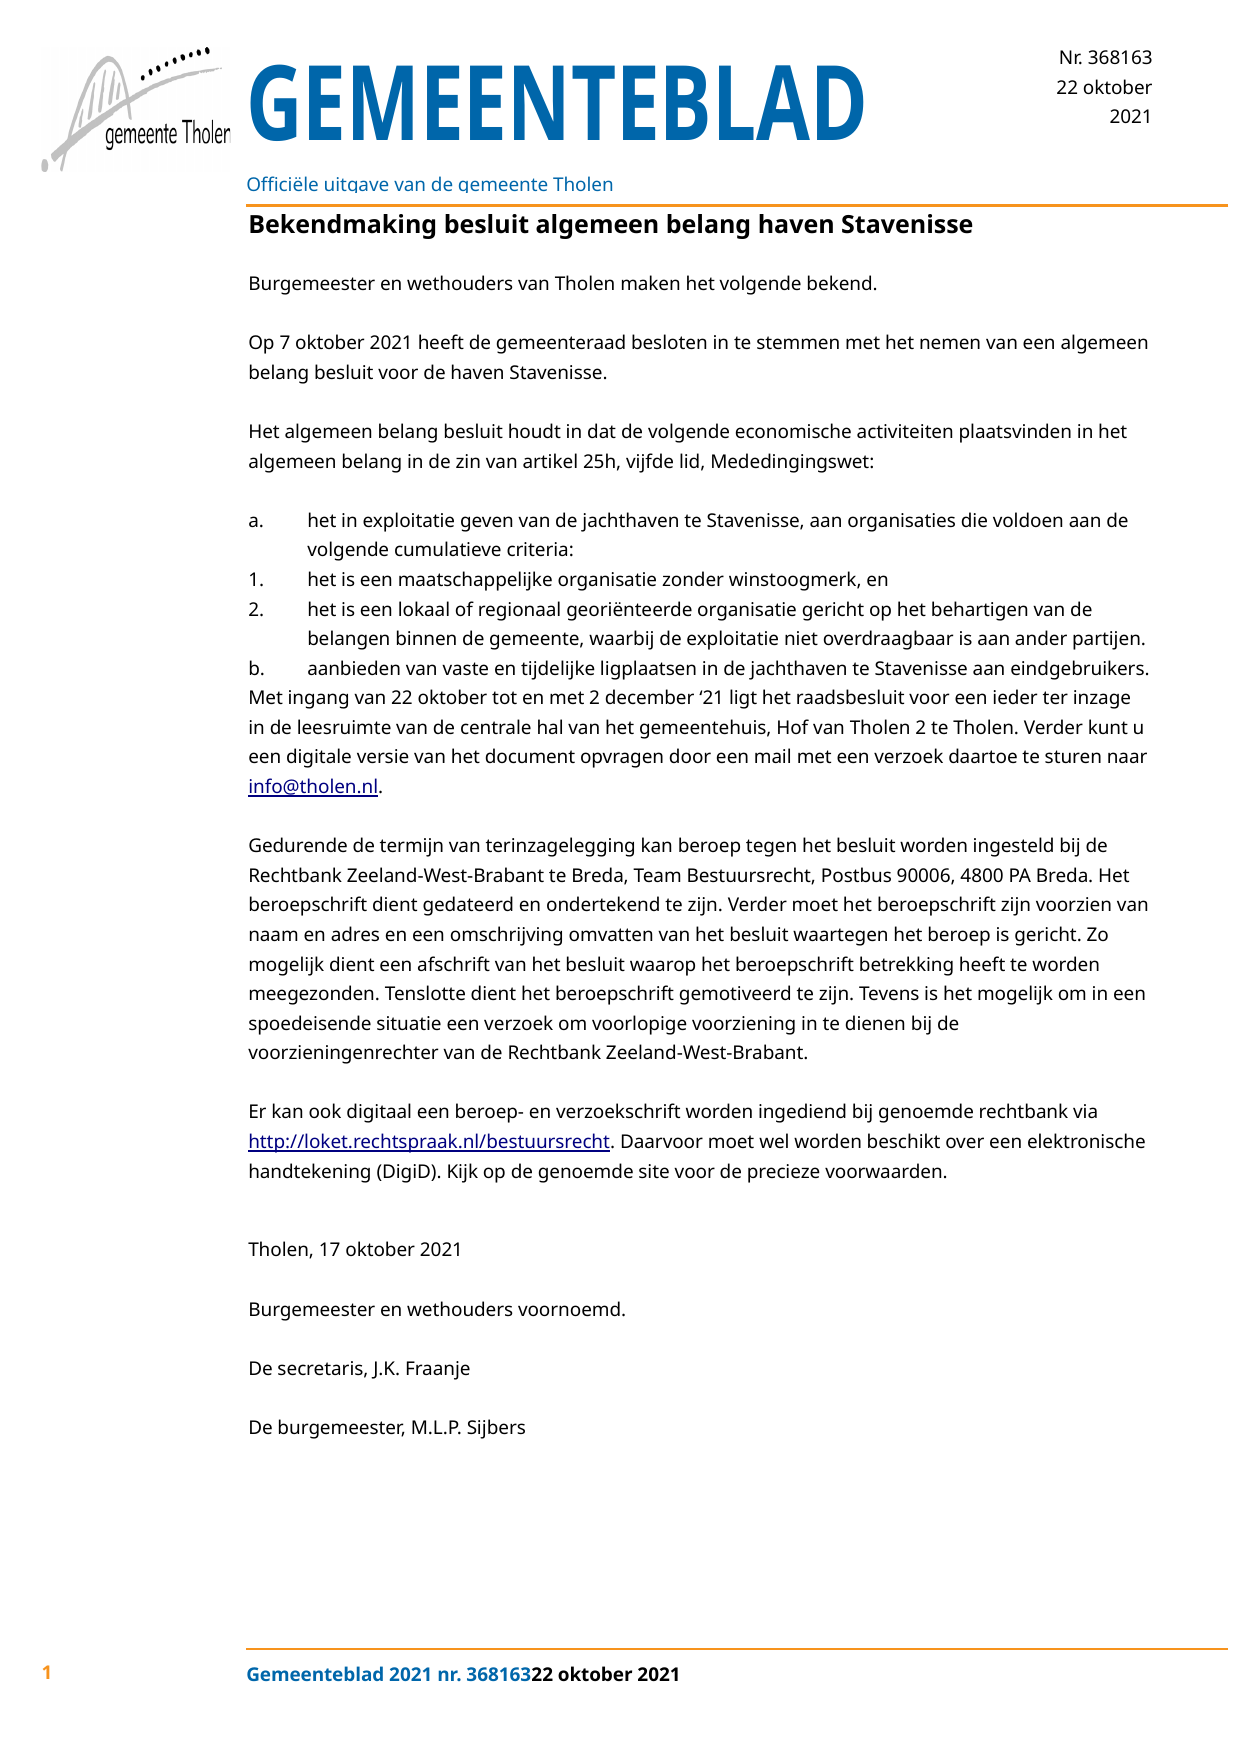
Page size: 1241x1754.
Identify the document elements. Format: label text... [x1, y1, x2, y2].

list het is een maatschappelijke organisatie zonder winstoogmerk, en [248, 566, 1152, 592]
text Het algemeen belang besluit houdt in dat de volgende economische activiteiten plaatsvinden in het algemeen belang in de zin van artikel 25h, vijfde lid, Mededingingswet: [248, 418, 1152, 473]
text Burgemeester en wethouders van Tholen maken het volgende bekend. [248, 270, 1152, 296]
text Met ingang van 22 oktober tot en met 2 december ‘21 ligt het raadsbesluit voor een ieder ter inzage in de leesruimte van de centrale hal van het gemeentehuis, Hof van Tholen 2 te Tholen. Verder kunt u een digitale versie van het document opvragen door een mail met een verzoek daartoe te sturen naar info@tholen.nl. [248, 684, 1152, 799]
text Tholen, 17 oktober 2021 [248, 1237, 1152, 1262]
text Op 7 oktober 2021 heeft de gemeenteraad besloten in te stemmen met het nemen van een algemeen belang besluit voor de haven Stavenisse. [248, 329, 1152, 385]
list het in exploitatie geven van de jachthaven te Stavenisse, aan organisaties die voldoen aan de volgende cumulatieve criteria: [248, 507, 1152, 562]
text Gedurende de termijn van terinzagelegging kan beroep tegen het besluit worden ingesteld bij de Rechtbank Zeeland-West-Brabant te Breda, Team Bestuursrecht, Postbus 90006, 4800 PA Breda. Het beroepschrift dient gedateerd en ondertekend te zijn. Verder moet het beroepschrift zijn voorzien van naam en adres en een omschrijving omvatten van het besluit waartegen het beroep is gericht. Zo mogelijk dient een afschrift van het besluit waarop het beroepschrift betrekking heeft te worden meegezonden. Tenslotte dient het beroepschrift gemotiveerd te zijn. Tevens is het mogelijk om in een spoedeisende situatie een verzoek om voorlopige voorziening in te dienen bij de voorzieningenrechter van de Rechtbank Zeeland-West-Brabant. [248, 832, 1152, 1065]
text Bekendmaking besluit algemeen belang haven Stavenisse [248, 207, 1152, 241]
list het is een lokaal of regionaal georiënteerde organisatie gericht op het behartigen van de belangen binnen de gemeente, waarbij de exploitatie niet overdraagbaar is aan ander partijen. [248, 596, 1152, 651]
text De burgemeester, M.L.P. Sijbers [248, 1414, 1152, 1440]
text Burgemeester en wethouders voornoemd. [248, 1296, 1152, 1322]
text Er kan ook digitaal een beroep- en verzoekschrift worden ingediend bij genoemde rechtbank via http://loket.rechtspraak.nl/bestuursrecht. Daarvoor moet wel worden beschikt over een elektronische handtekening (DigiD). Kijk op de genoemde site voor de precieze voorwaarden. [248, 1099, 1152, 1183]
text De secretaris, J.K. Fraanje [248, 1355, 1152, 1381]
list aanbieden van vaste en tijdelijke ligplaatsen in de jachthaven te Stavenisse aan eindgebruikers. [248, 655, 1152, 681]
picture [41, 47, 231, 172]
